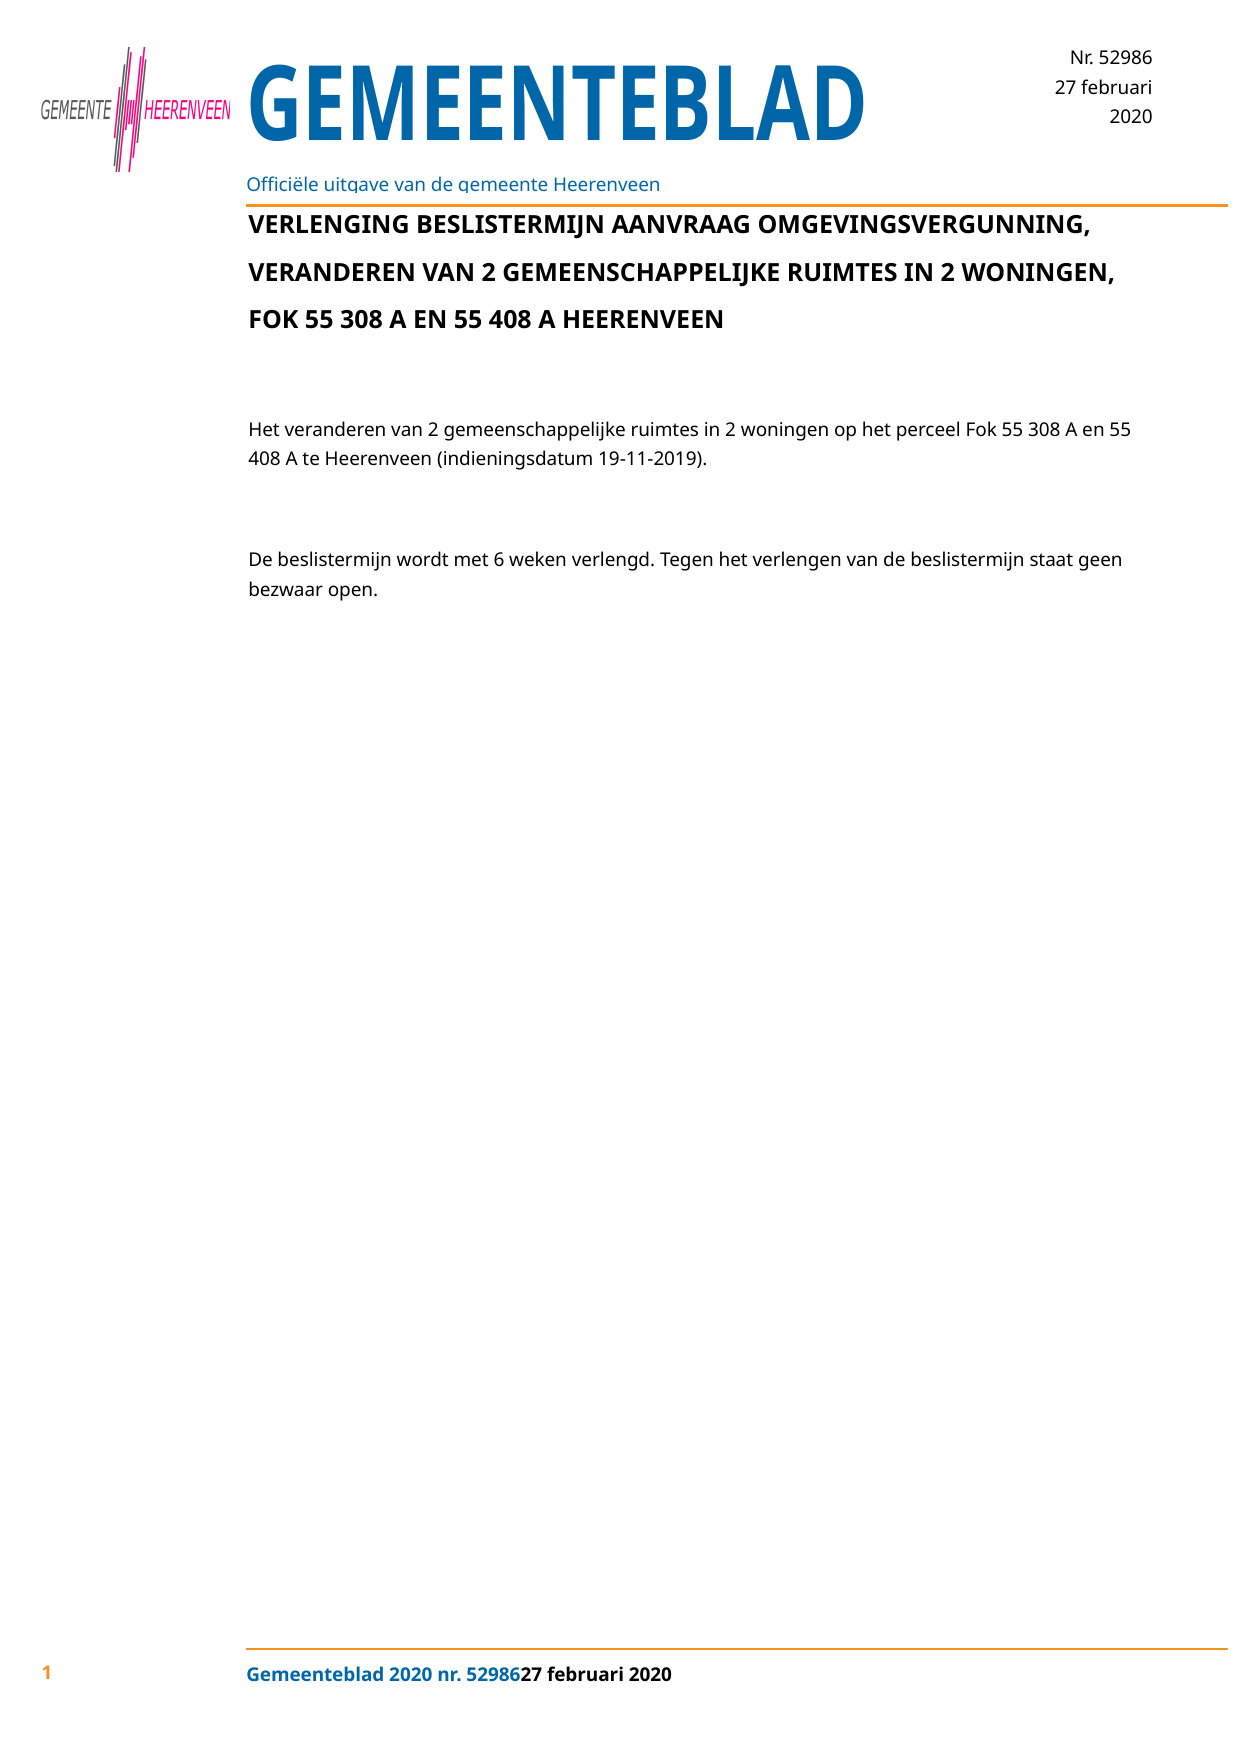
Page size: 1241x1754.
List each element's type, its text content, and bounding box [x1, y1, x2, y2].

picture [41, 47, 231, 172]
text VERLENGING BESLISTERMIJN AANVRAAG OMGEVINGSVERGUNNING, VERANDEREN VAN 2 GEMEENSCHAPPELIJKE RUIMTES IN 2 WONINGEN, FOK 55 308 A EN 55 408 A HEERENVEEN [248, 207, 1152, 336]
text De beslistermijn wordt met 6 weken verlengd. Tegen het verlengen van de beslistermijn staat geen bezwaar open. [248, 546, 1152, 602]
text Het veranderen van 2 gemeenschappelijke ruimtes in 2 woningen op het perceel Fok 55 308 A en 55 408 A te Heerenveen (indieningsdatum 19-11-2019). [248, 416, 1152, 471]
